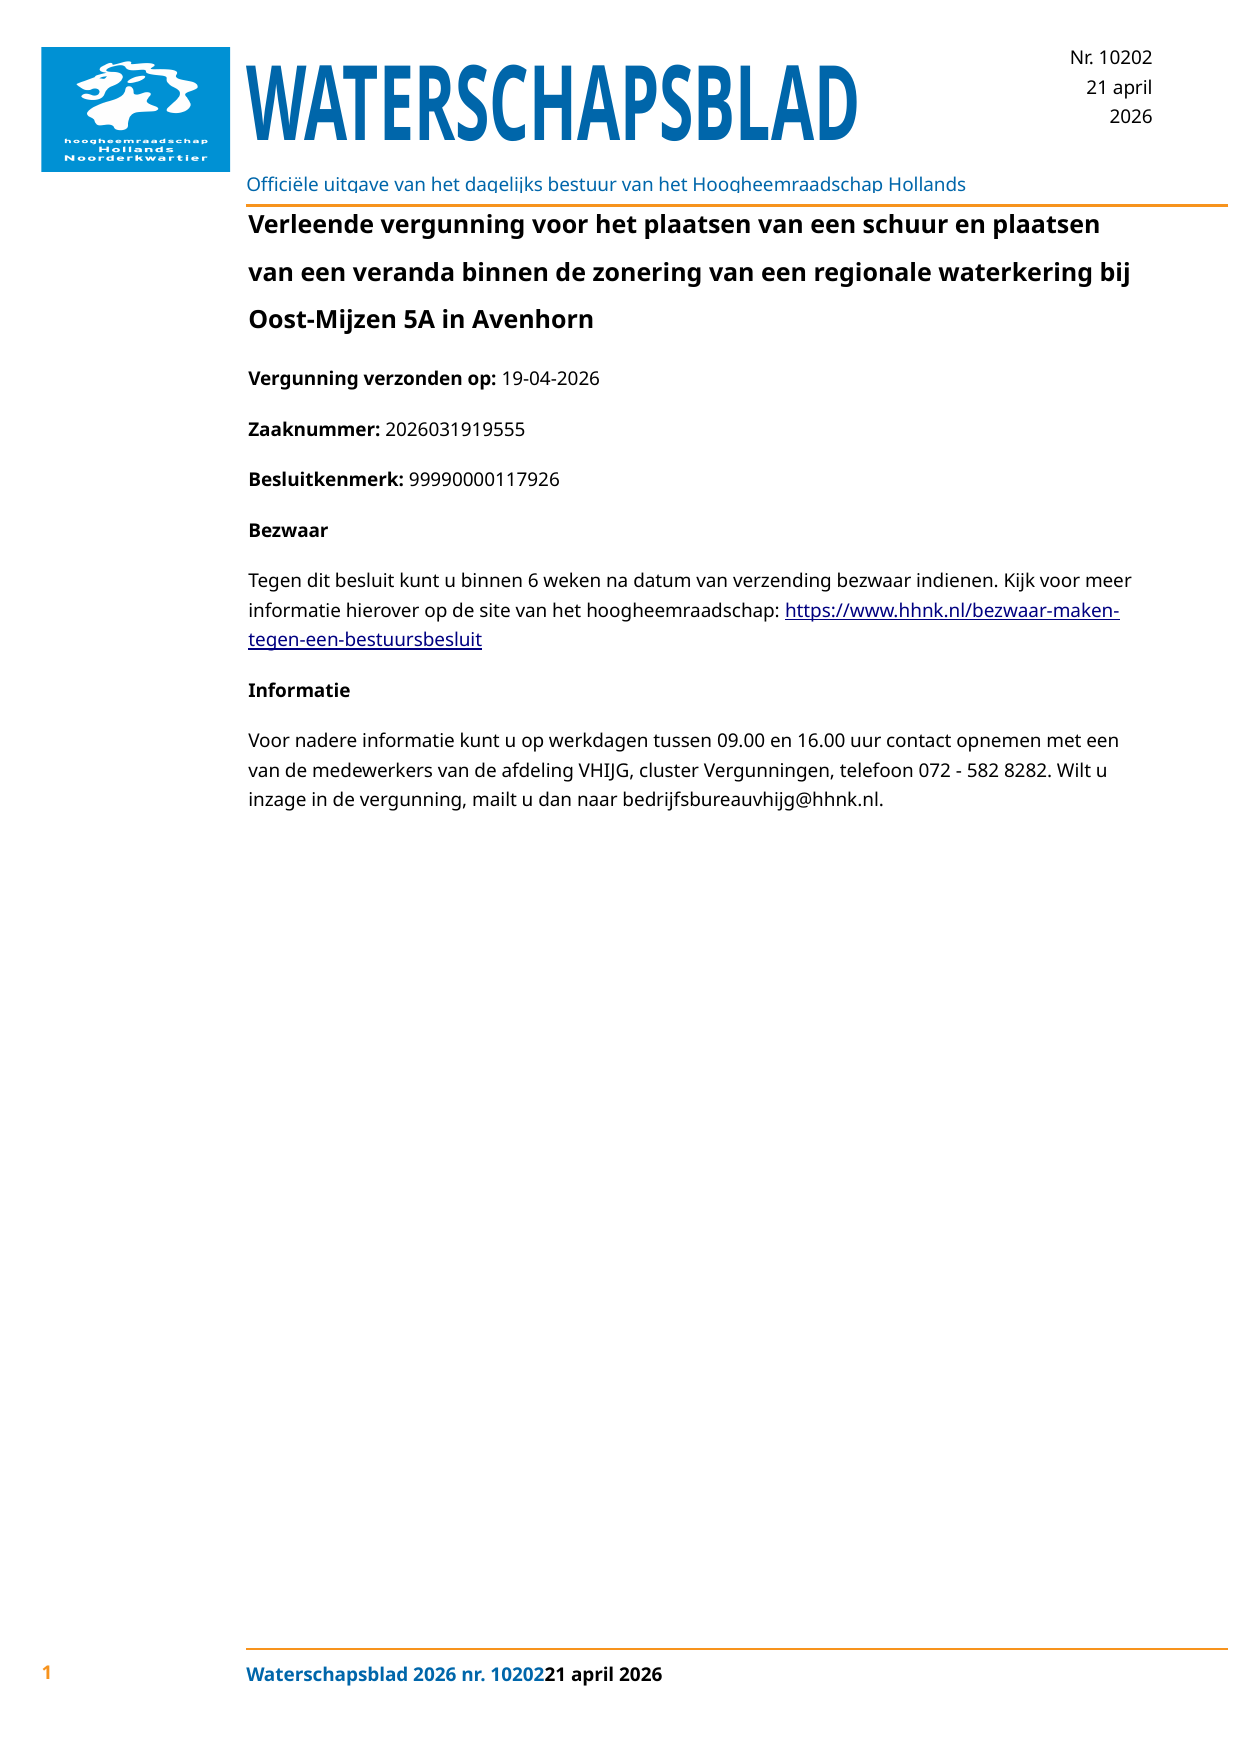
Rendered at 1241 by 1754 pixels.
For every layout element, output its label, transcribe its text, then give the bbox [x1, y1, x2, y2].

picture [129, 76, 144, 82]
text Verleende vergunning voor het plaatsen van een schuur en plaatsen van een veranda binnen de zonering van een regionale waterkering bij Oost-Mijzen 5A in Avenhorn [248, 207, 1152, 336]
picture [118, 62, 197, 112]
picture [78, 64, 122, 99]
text Voor nadere informatie kunt u op werkdagen tussen 09.00 en 16.00 uur contact opnemen met een van de medewerkers van de afdeling VHIJG, cluster Vergunningen, telefoon 072 - 582 8282. Wilt u inzage in de vergunning, mailt u dan naar bedrijfsbureauvhijg@hhnk.nl. [248, 727, 1152, 812]
text Besluitkenmerk: 99990000117926 [248, 466, 1152, 492]
text Zaaknummer: 2026031919555 [248, 416, 1152, 442]
picture [88, 87, 157, 130]
text Informatie [248, 677, 1152, 702]
text Tegen dit besluit kunt u binnen 6 weken na datum van verzending bezwaar indienen. Kijk voor meer informatie hierover op de site van het hoogheemraadschap: https://www.hhnk.nl/bezwaar-maken-tegen-een-bestuursbesluit [248, 567, 1152, 652]
text Bezwaar [248, 517, 1152, 542]
text Vergunning verzonden op: 19-04-2026 [248, 366, 1152, 391]
